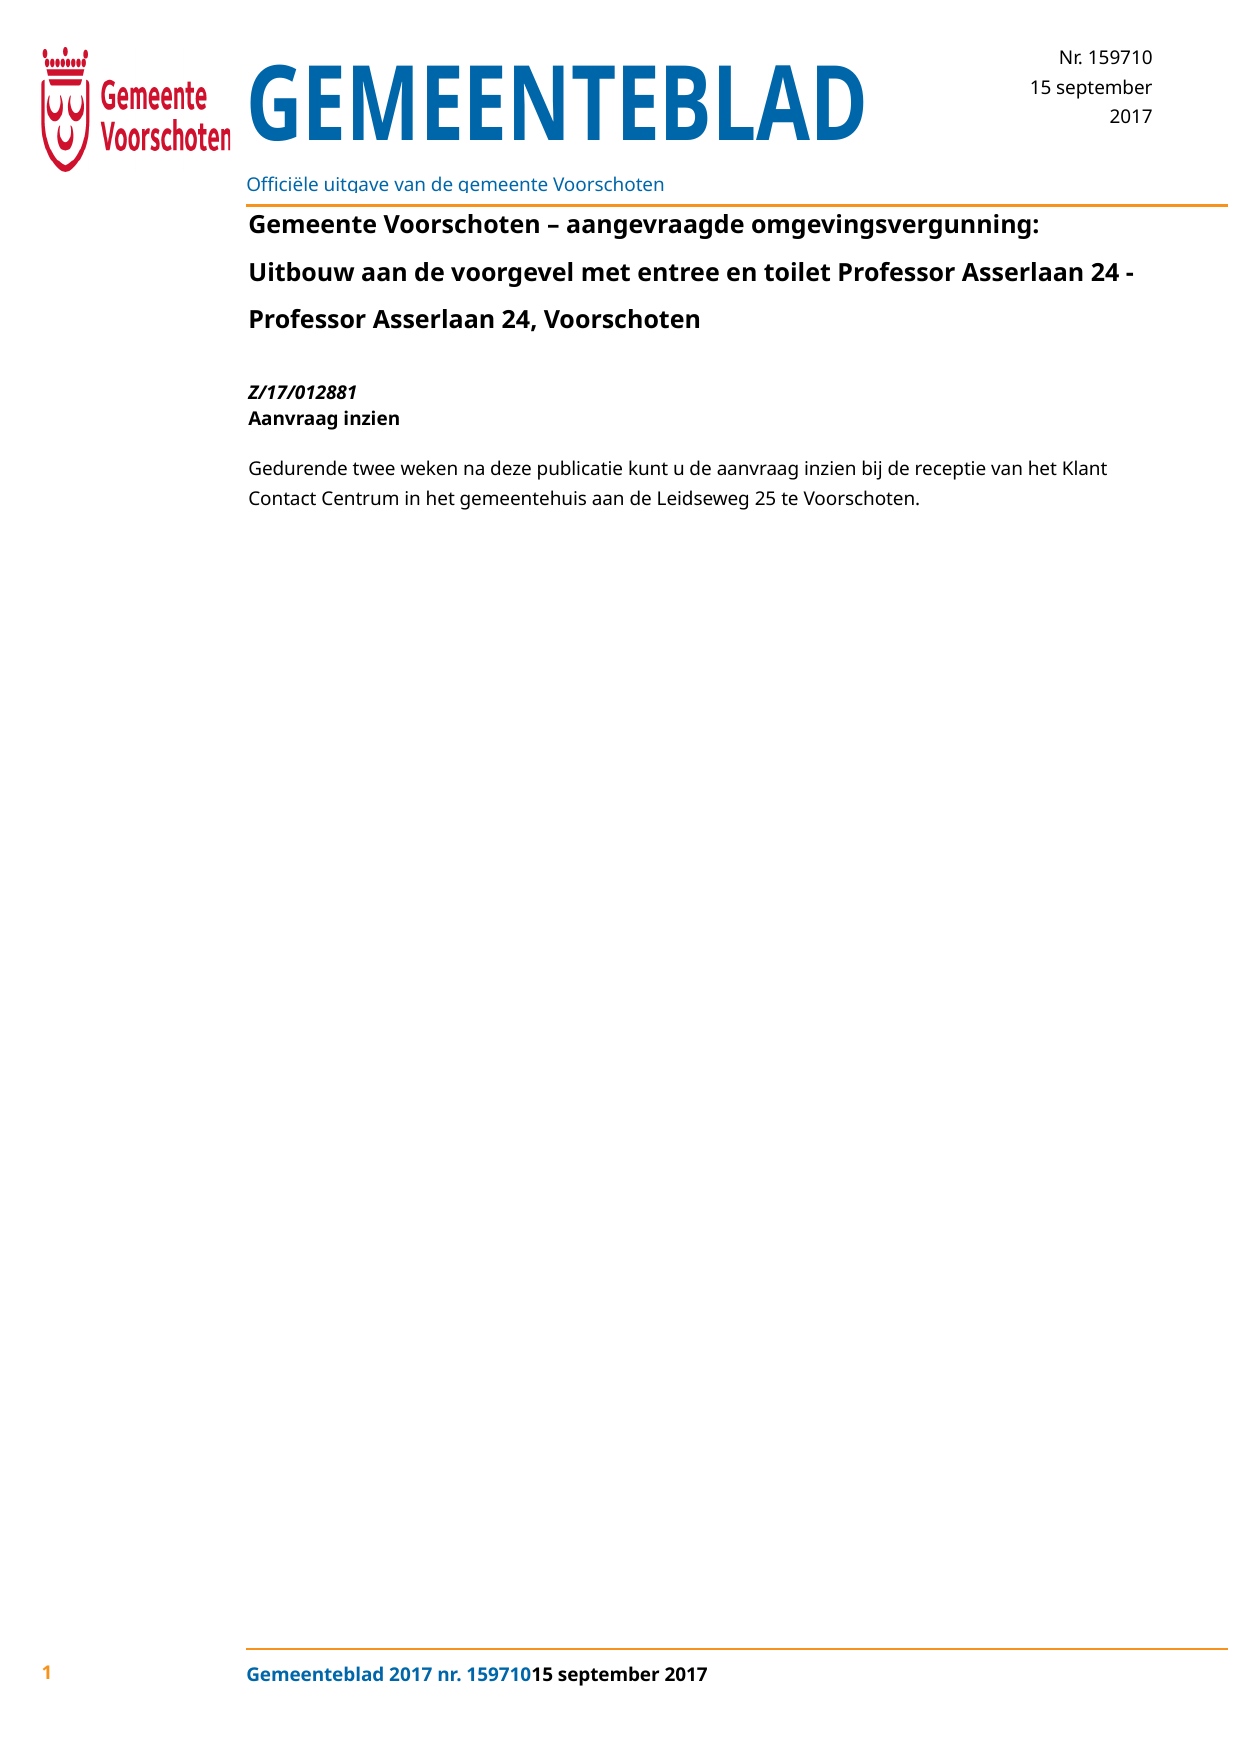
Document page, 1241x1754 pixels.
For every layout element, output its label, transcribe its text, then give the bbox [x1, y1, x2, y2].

text Gemeente Voorschoten – aangevraagde omgevingsvergunning: Uitbouw aan de voorgevel met entree en toilet Professor Asserlaan 24 - Professor Asserlaan 24, Voorschoten [248, 207, 1152, 336]
text Z/17/012881 [248, 379, 1152, 405]
text Gedurende twee weken na deze publicatie kunt u de aanvraag inzien bij de receptie van het Klant Contact Centrum in het gemeentehuis aan de Leidseweg 25 te Voorschoten. [248, 455, 1152, 511]
text Aanvraag inzien [248, 405, 1152, 431]
picture [41, 47, 231, 172]
